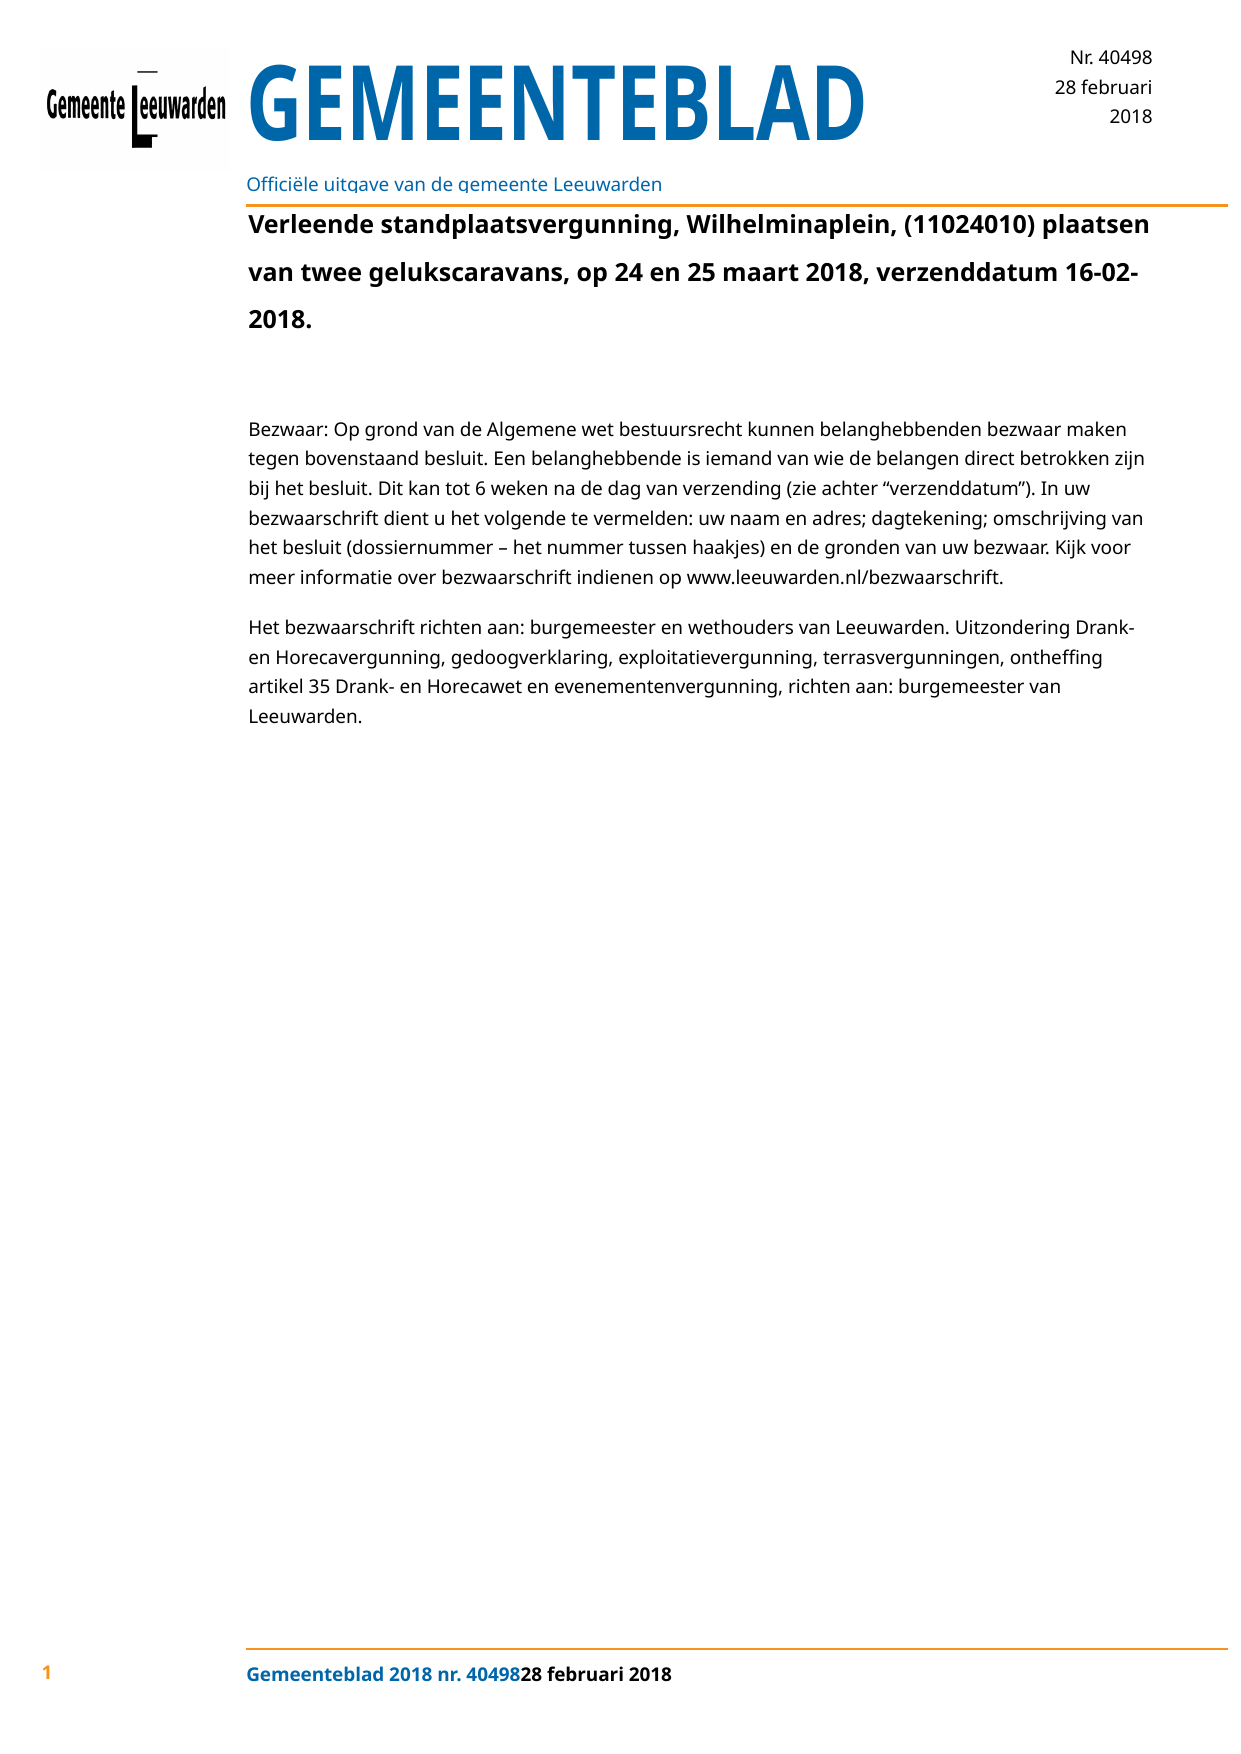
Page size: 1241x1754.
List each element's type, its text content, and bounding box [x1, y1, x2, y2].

text Het bezwaarschrift richten aan: burgemeester en wethouders van Leeuwarden. Uitzondering Drank- en Horecavergunning, gedoogverklaring, exploitatievergunning, terrasvergunningen, ontheffing artikel 35 Drank- en Horecawet en evenementenvergunning, richten aan: burgemeester van Leeuwarden. [248, 614, 1152, 729]
text Bezwaar: Op grond van de Algemene wet bestuursrecht kunnen belanghebbenden bezwaar maken tegen bovenstaand besluit. Een belanghebbende is iemand van wie de belangen direct betrokken zijn bij het besluit. Dit kan tot 6 weken na de dag van verzending (zie achter “verzenddatum”). In uw bezwaarschrift dient u het volgende te vermelden: uw naam en adres; dagtekening; omschrijving van het besluit (dossiernummer – het nummer tussen haakjes) en de gronden van uw bezwaar. Kijk voor meer informatie over bezwaarschrift indienen op www.leeuwarden.nl/bezwaarschrift. [248, 416, 1152, 589]
text Verleende standplaatsvergunning, Wilhelminaplein, (11024010) plaatsen van twee gelukscaravans, op 24 en 25 maart 2018, verzenddatum 16-02-2018. [248, 207, 1152, 336]
picture [41, 47, 231, 172]
